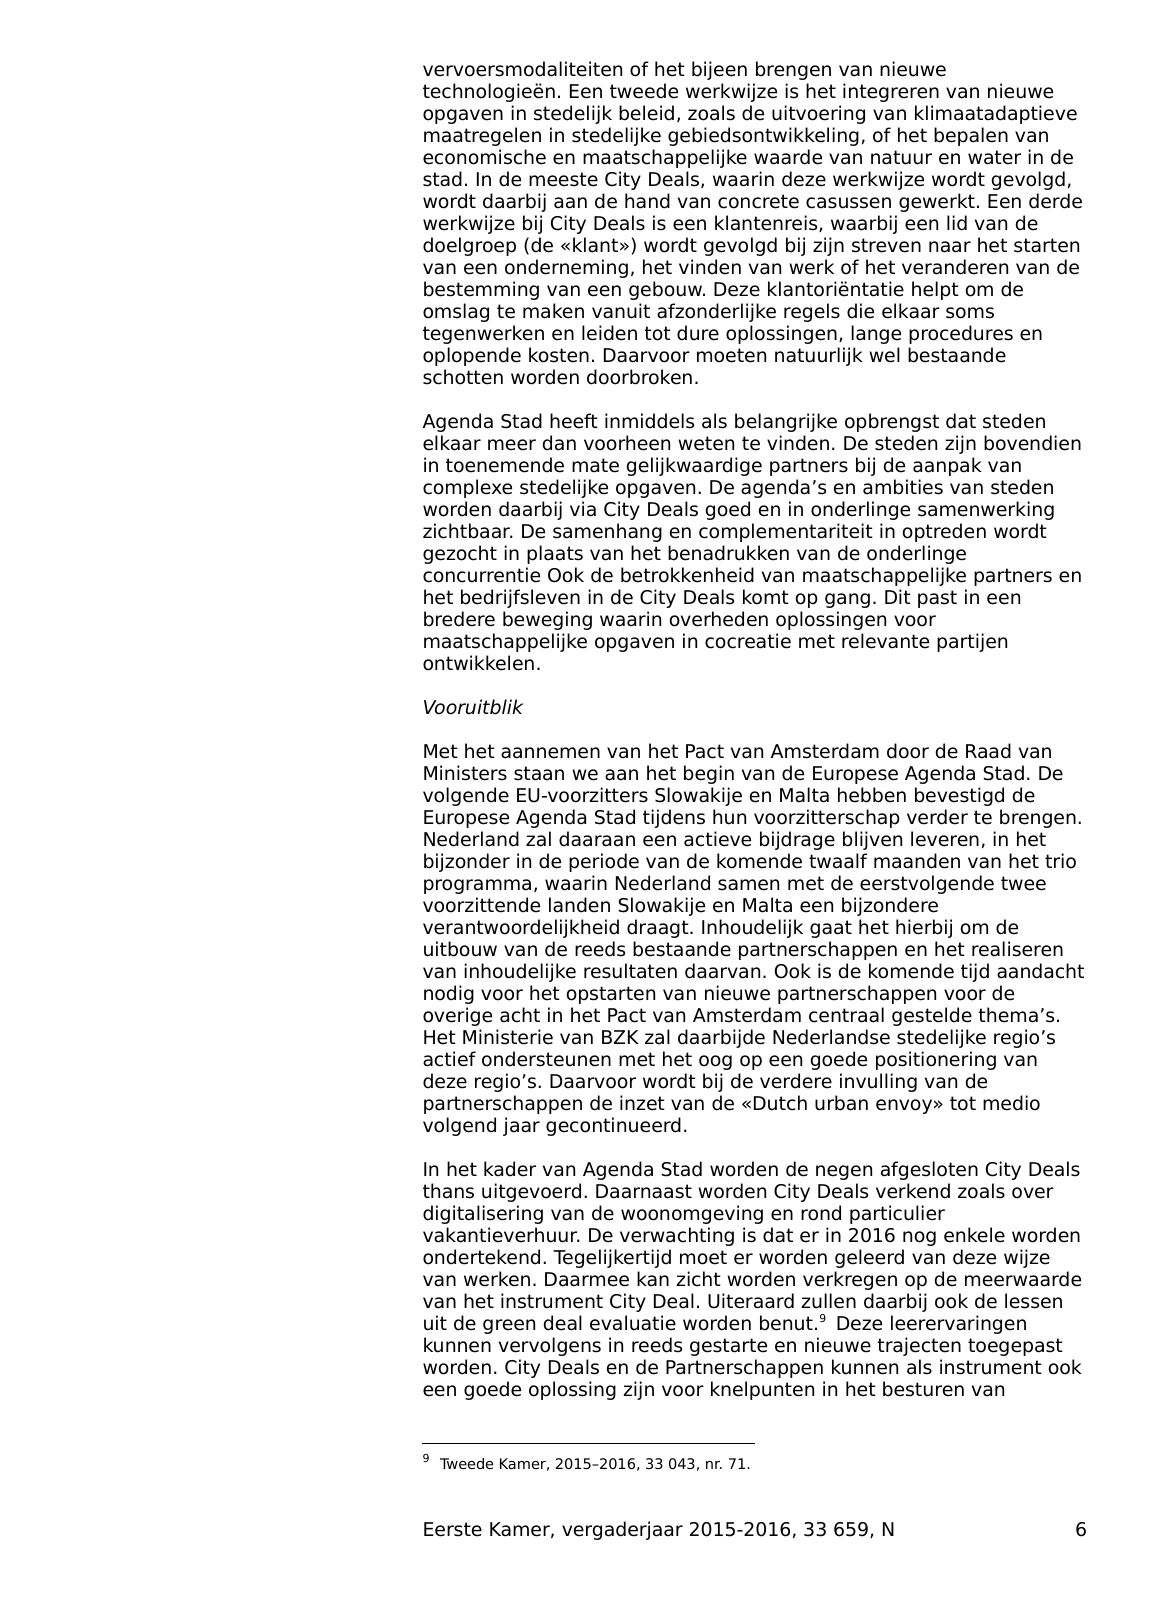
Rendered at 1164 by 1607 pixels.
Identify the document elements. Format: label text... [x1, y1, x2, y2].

text Tweede Kamer, 2015–2016, 33 043, nr. 71. [422, 1452, 1087, 1474]
text vervoersmodaliteiten of het bijeen brengen van nieuwe technologieën. Een tweede werkwijze is het integreren van nieuwe opgaven in stedelijk beleid, zoals de uitvoering van klimaatadaptieve maatregelen in stedelijke gebiedsontwikkeling, of het bepalen van economische en maatschappelijke waarde van natuur en water in de stad. In de meeste City Deals, waarin deze werkwijze wordt gevolgd, wordt daarbij aan de hand van concrete casussen gewerkt. Een derde werkwijze bij City Deals is een klantenreis, waarbij een lid van de doelgroep (de «klant») wordt gevolgd bij zijn streven naar het starten van een onderneming, het vinden van werk of het veranderen van de bestemming van een gebouw. Deze klantoriëntatie helpt om de omslag te maken vanuit afzonderlijke regels die elkaar soms tegenwerken en leiden tot dure oplossingen, lange procedures en oplopende kosten. Daarvoor moeten natuurlijk wel bestaande schotten worden doorbroken. [422, 59, 1087, 389]
text Met het aannemen van het Pact van Amsterdam door de Raad van Ministers staan we aan het begin van de Europese Agenda Stad. De volgende EU-voorzitters Slowakije en Malta hebben bevestigd de Europese Agenda Stad tijdens hun voorzitterschap verder te brengen. Nederland zal daaraan een actieve bijdrage blijven leveren, in het bijzonder in de periode van de komende twaalf maanden van het trio programma, waarin Nederland samen met de eerstvolgende twee voorzittende landen Slowakije en Malta een bijzondere verantwoordelijkheid draagt. Inhoudelijk gaat het hierbij om de uitbouw van de reeds bestaande partnerschappen en het realiseren van inhoudelijke resultaten daarvan. Ook is de komende tijd aandacht nodig voor het opstarten van nieuwe partnerschappen voor de overige acht in het Pact van Amsterdam centraal gestelde thema’s. Het Ministerie van BZK zal daarbijde Nederlandse stedelijke regio’s actief ondersteunen met het oog op een goede positionering van deze regio’s. Daarvoor wordt bij de verdere invulling van de partnerschappen de inzet van de «Dutch urban envoy» tot medio volgend jaar gecontinueerd. [422, 741, 1087, 1137]
text Agenda Stad heeft inmiddels als belangrijke opbrengst dat steden elkaar meer dan voorheen weten te vinden. De steden zijn bovendien in toenemende mate gelijkwaardige partners bij de aanpak van complexe stedelijke opgaven. De agenda’s en ambities van steden worden daarbij via City Deals goed en in onderlinge samenwerking zichtbaar. De samenhang en complementariteit in optreden wordt gezocht in plaats van het benadrukken van de onderlinge concurrentie Ook de betrokkenheid van maatschappelijke partners en het bedrijfsleven in de City Deals komt op gang. Dit past in een bredere beweging waarin overheden oplossingen voor maatschappelijke opgaven in cocreatie met relevante partijen ontwikkelen. [422, 411, 1087, 675]
text In het kader van Agenda Stad worden de negen afgesloten City Deals thans uitgevoerd. Daarnaast worden City Deals verkend zoals over digitalisering van de woonomgeving en rond particulier vakantieverhuur. De verwachting is dat er in 2016 nog enkele worden ondertekend. Tegelijkertijd moet er worden geleerd van deze wijze van werken. Daarmee kan zicht worden verkregen op de meerwaarde van het instrument City Deal. Uiteraard zullen daarbij ook de lessen uit de green deal evaluatie worden benut. Deze leerervaringen kunnen vervolgens in reeds gestarte en nieuwe trajecten toegepast worden. City Deals en de Partnerschappen kunnen als instrument ook een goede oplossing zijn voor knelpunten in het besturen van [422, 1159, 1087, 1401]
subtitle Vooruitblik [422, 697, 1087, 719]
